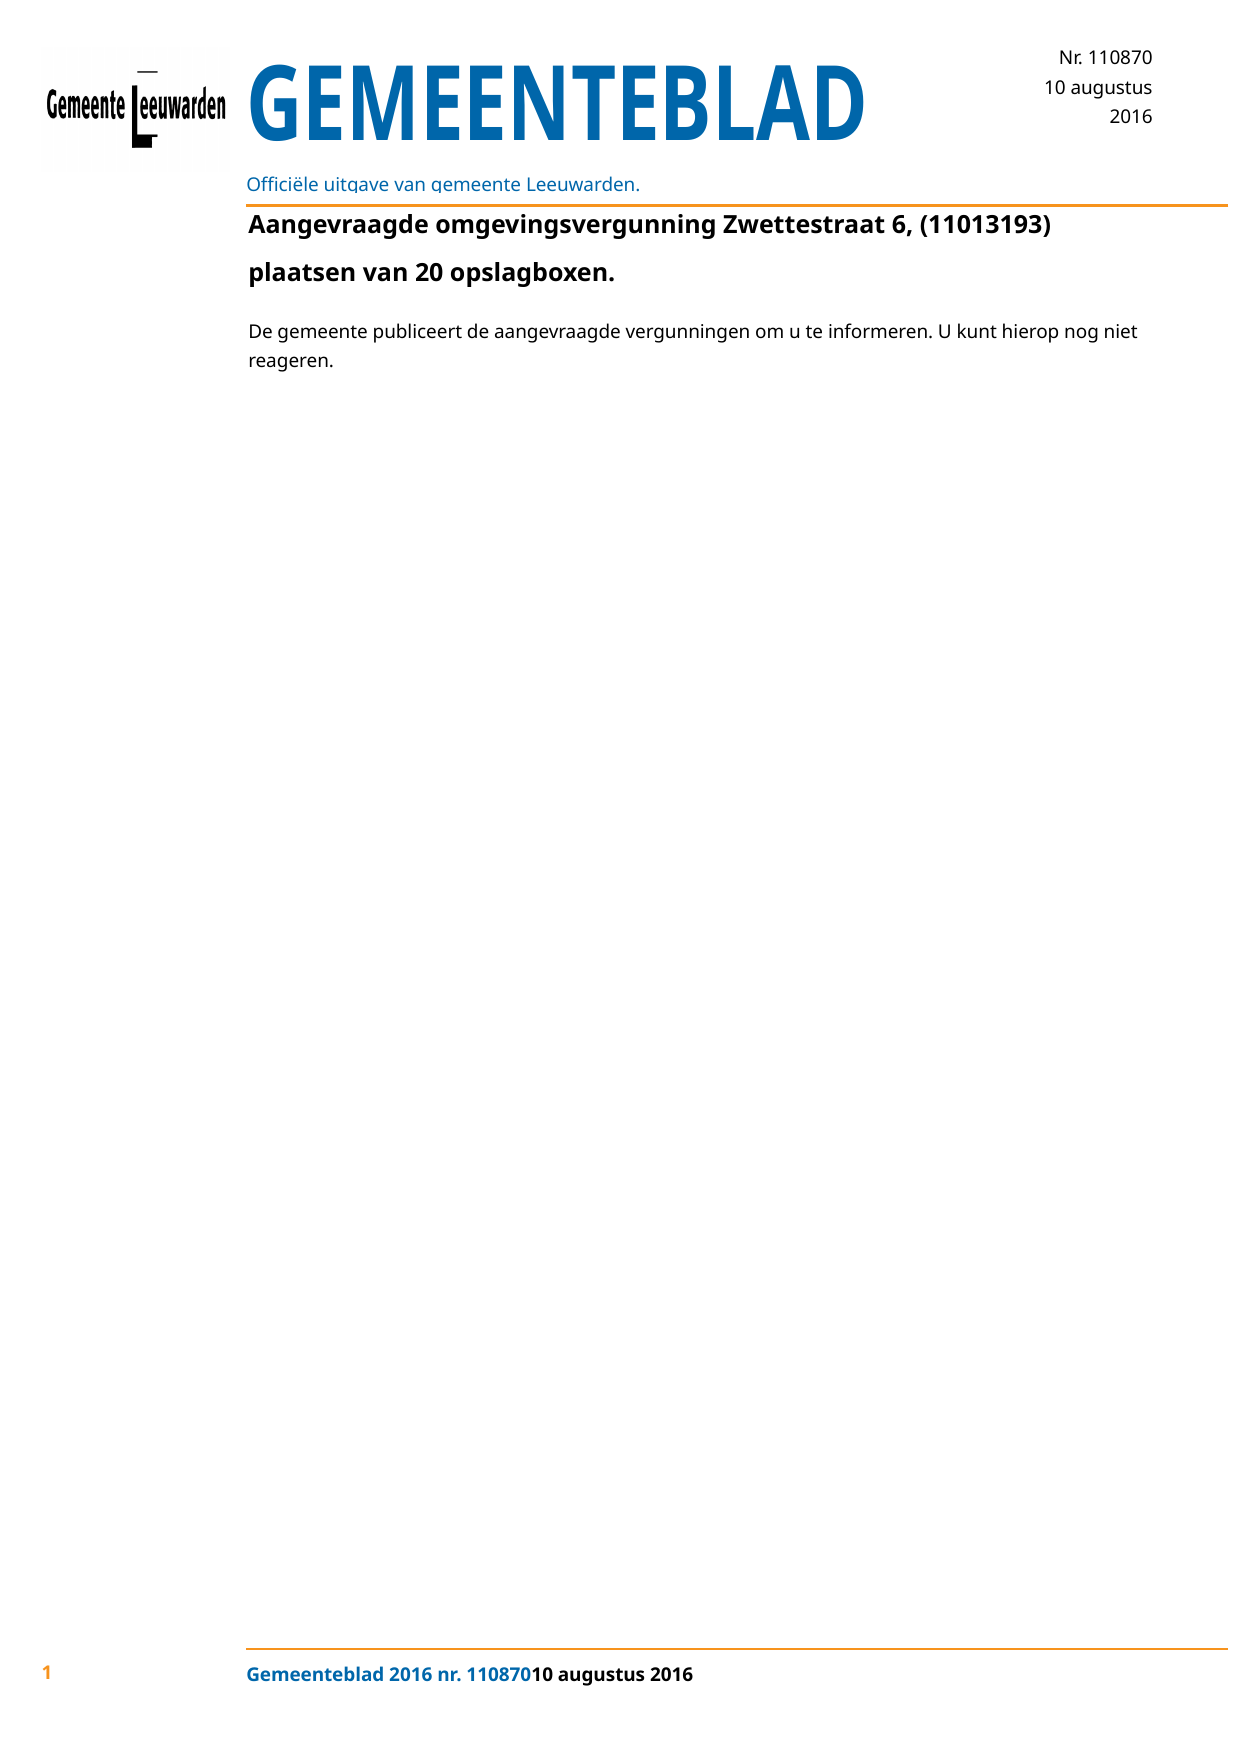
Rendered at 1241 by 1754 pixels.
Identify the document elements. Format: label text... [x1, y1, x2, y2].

text De gemeente publiceert de aangevraagde vergunningen om u te informeren. U kunt hierop nog niet reageren. [248, 318, 1152, 373]
picture [41, 47, 231, 172]
text Aangevraagde omgevingsvergunning Zwettestraat 6, (11013193) plaatsen van 20 opslagboxen. [248, 207, 1152, 288]
